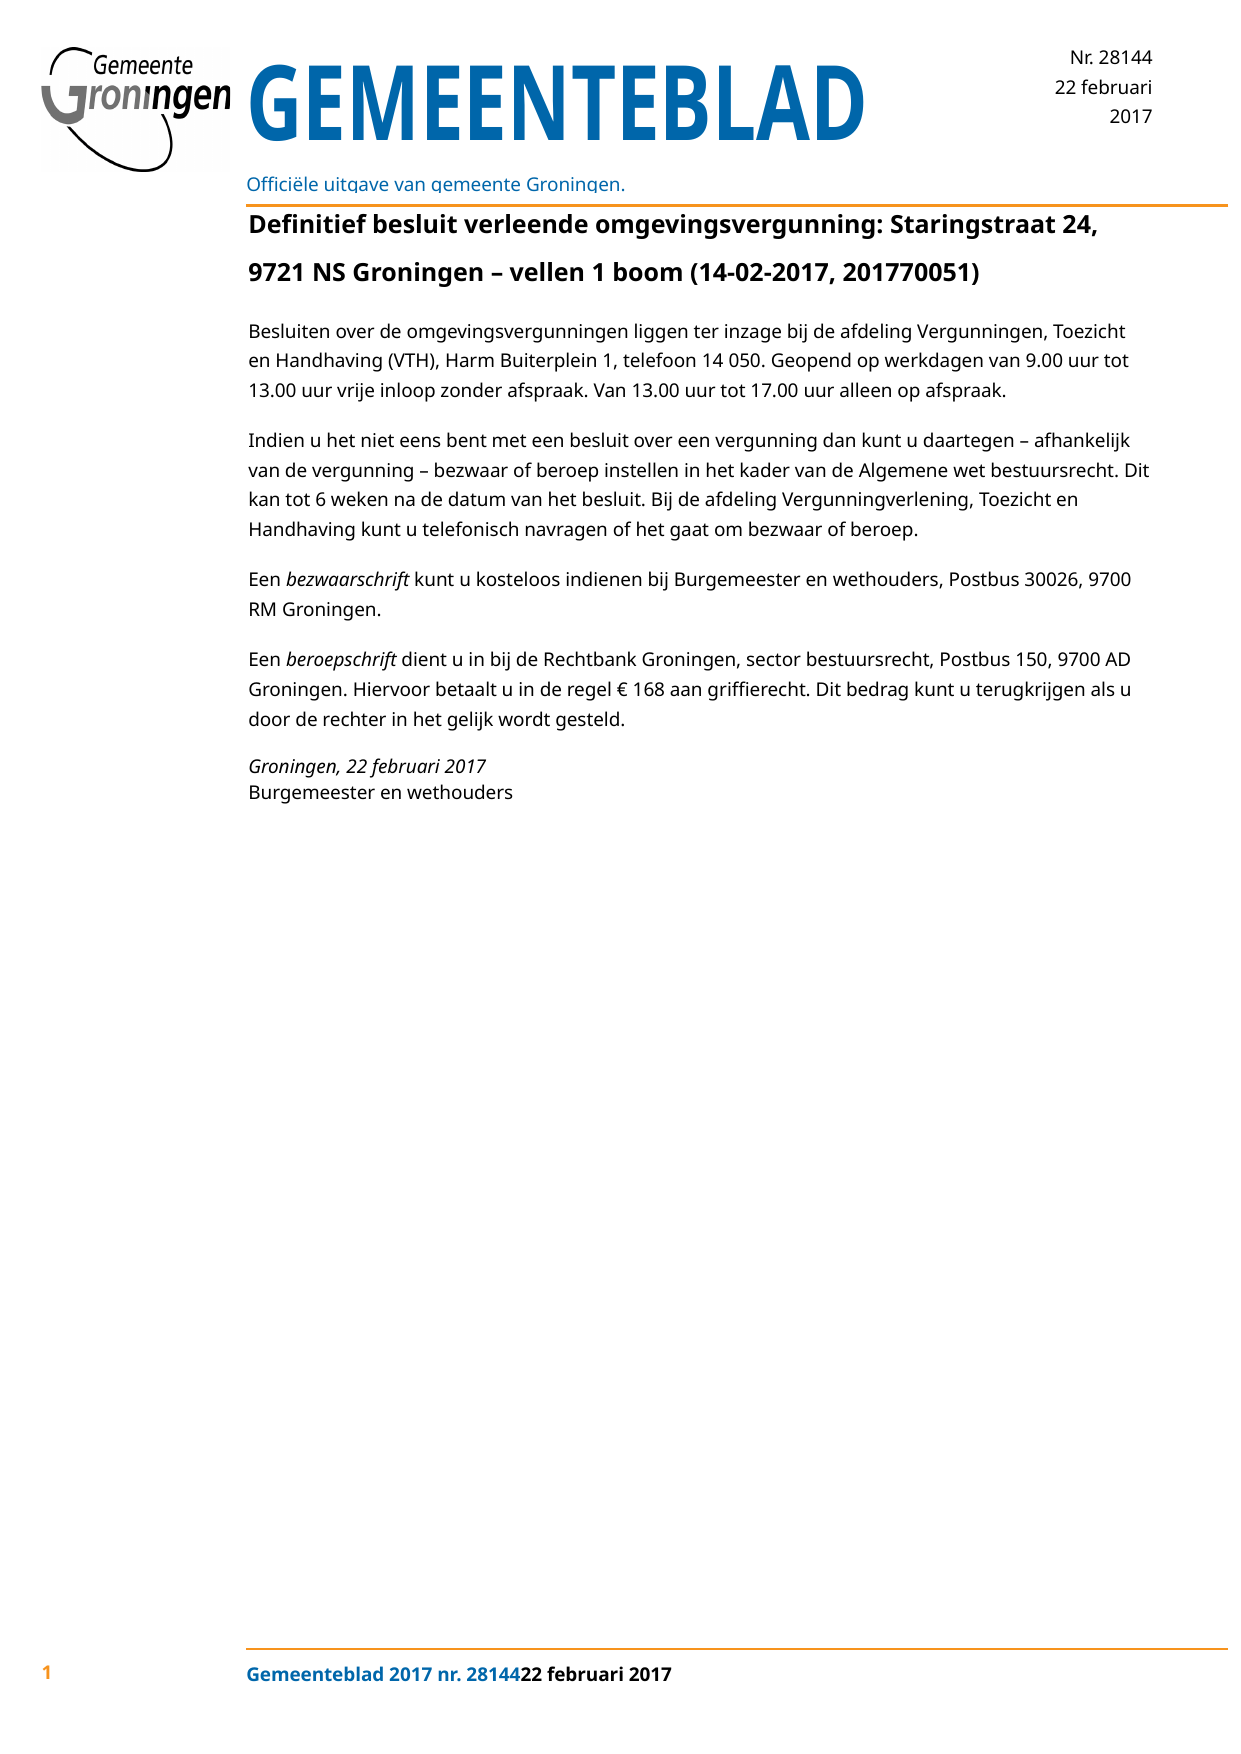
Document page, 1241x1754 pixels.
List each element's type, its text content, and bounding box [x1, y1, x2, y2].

text Indien u het niet eens bent met een besluit over een vergunning dan kunt u daartegen – afhankelijk van de vergunning – bezwaar of beroep instellen in het kader van de Algemene wet bestuursrecht. Dit kan tot 6 weken na de datum van het besluit. Bij de afdeling Vergunningverlening, Toezicht en Handhaving kunt u telefonisch navragen of het gaat om bezwaar of beroep. [248, 427, 1152, 542]
text Definitief besluit verleende omgevingsvergunning: Staringstraat 24, 9721 NS Groningen – vellen 1 boom (14-02-2017, 201770051) [248, 207, 1152, 288]
text Een bezwaarschrift kunt u kosteloos indienen bij Burgemeester en wethouders, Postbus 30026, 9700 RM Groningen. [248, 567, 1152, 622]
text Een beroepschrift dient u in bij de Rechtbank Groningen, sector bestuursrecht, Postbus 150, 9700 AD Groningen. Hiervoor betaalt u in de regel € 168 aan griffierecht. Dit bedrag kunt u terugkrijgen als u door de rechter in het gelijk wordt gesteld. [248, 647, 1152, 732]
text Besluiten over de omgevingsvergunningen liggen ter inzage bij de afdeling Vergunningen, Toezicht en Handhaving (VTH), Harm Buiterplein 1, telefoon 14 050. Geopend op werkdagen van 9.00 uur tot 13.00 uur vrije inloop zonder afspraak. Van 13.00 uur tot 17.00 uur alleen op afspraak. [248, 318, 1152, 403]
text Groningen, 22 februari 2017 [248, 754, 1152, 779]
picture [41, 47, 231, 172]
text Burgemeester en wethouders [248, 779, 1152, 805]
